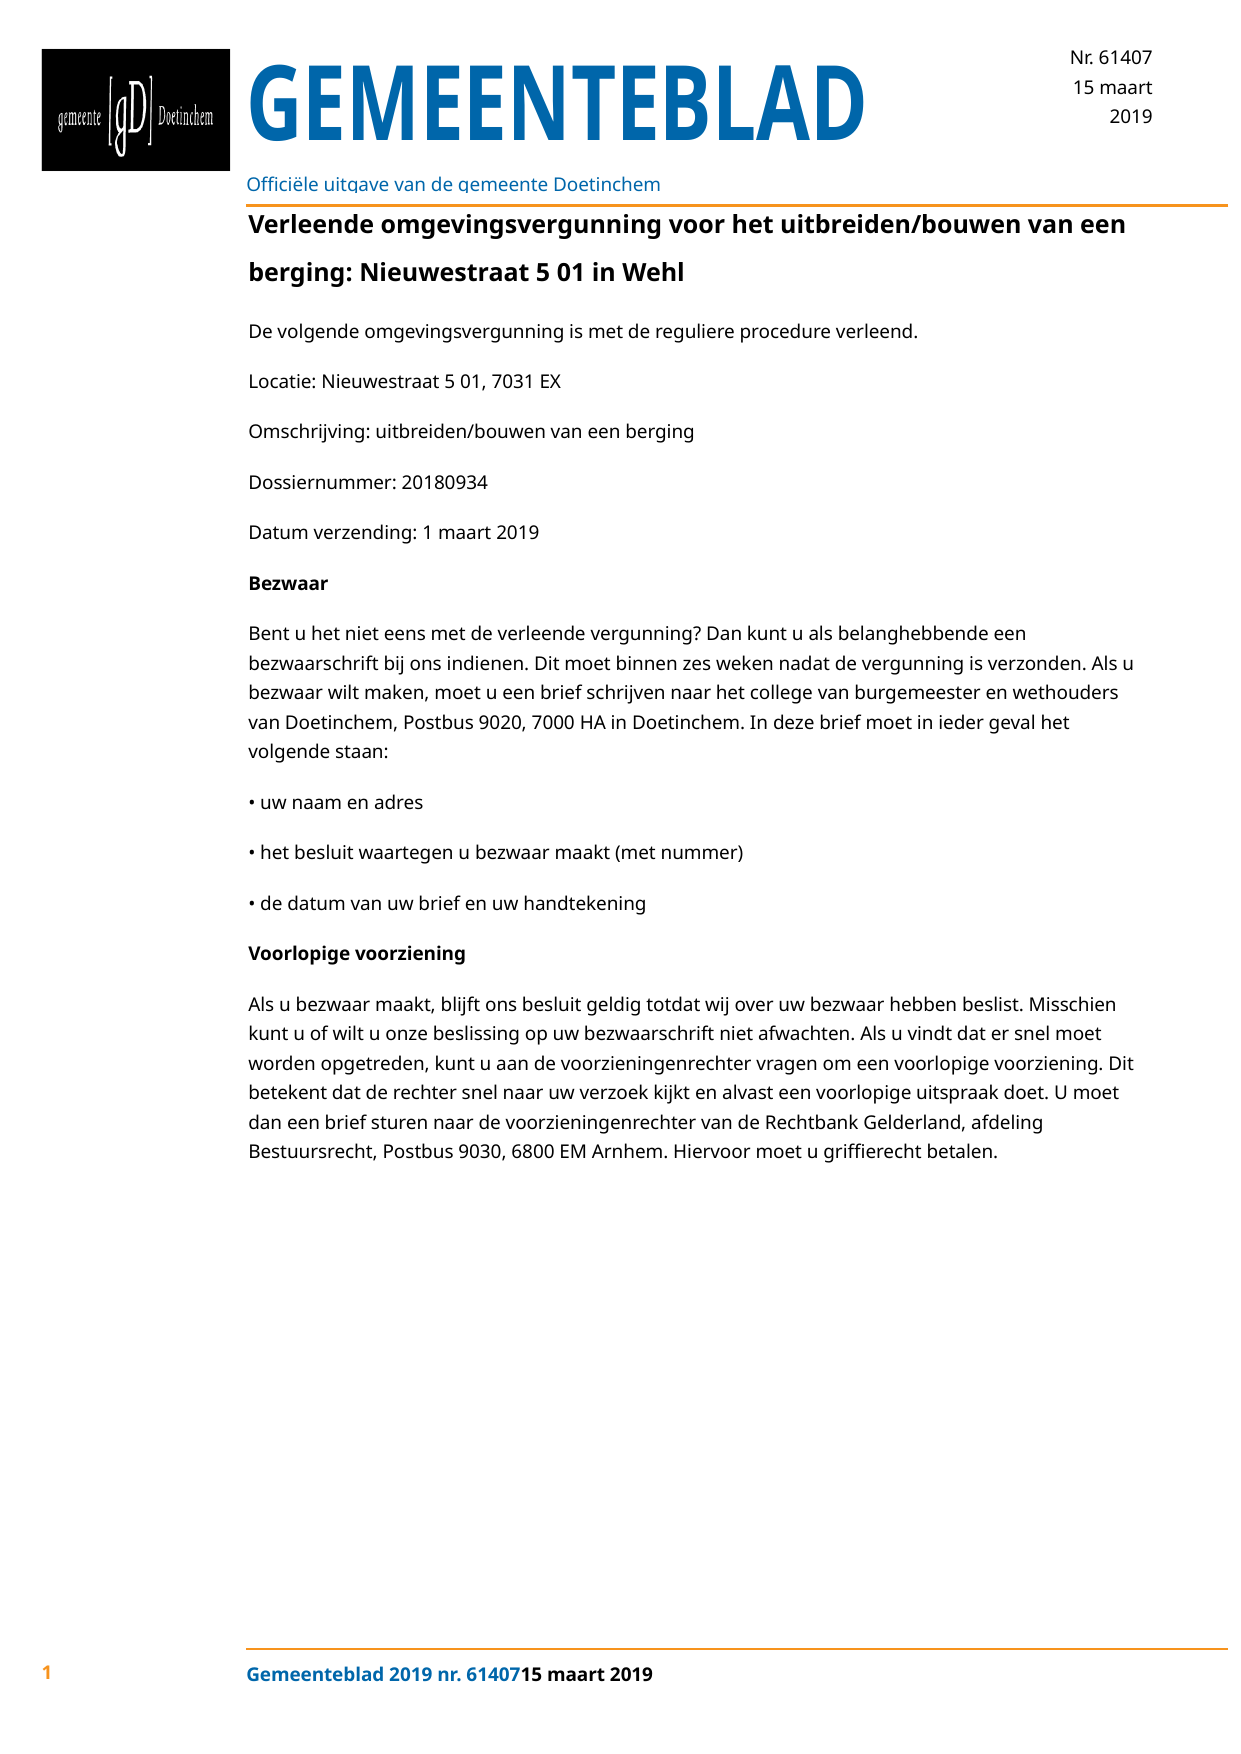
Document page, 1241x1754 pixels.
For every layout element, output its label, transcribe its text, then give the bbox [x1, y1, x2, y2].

text • het besluit waartegen u bezwaar maakt (met nummer) [248, 839, 1152, 865]
picture [41, 47, 231, 172]
text Locatie: Nieuwestraat 5 01, 7031 EX [248, 368, 1152, 394]
text • de datum van uw brief en uw handtekening [248, 890, 1152, 916]
text Datum verzending: 1 maart 2019 [248, 519, 1152, 545]
text Verleende omgevingsvergunning voor het uitbreiden/bouwen van een berging: Nieuwestraat 5 01 in Wehl [248, 207, 1152, 288]
text Bent u het niet eens met de verleende vergunning? Dan kunt u als belanghebbende een bezwaarschrift bij ons indienen. Dit moet binnen zes weken nadat de vergunning is verzonden. Als u bezwaar wilt maken, moet u een brief schrijven naar het college van burgemeester en wethouders van Doetinchem, Postbus 9020, 7000 HA in Doetinchem. In deze brief moet in ieder geval het volgende staan: [248, 620, 1152, 764]
text Dossiernummer: 20180934 [248, 469, 1152, 495]
text Omschrijving: uitbreiden/bouwen van een berging [248, 419, 1152, 444]
text Voorlopige voorziening [248, 940, 1152, 966]
text • uw naam en adres [248, 789, 1152, 815]
text De volgende omgevingsvergunning is met de reguliere procedure verleend. [248, 318, 1152, 344]
text Als u bezwaar maakt, blijft ons besluit geldig totdat wij over uw bezwaar hebben beslist. Misschien kunt u of wilt u onze beslissing op uw bezwaarschrift niet afwachten. Als u vindt dat er snel moet worden opgetreden, kunt u aan de voorzieningenrechter vragen om een voorlopige voorziening. Dit betekent dat de rechter snel naar uw verzoek kijkt en alvast een voorlopige uitspraak doet. U moet dan een brief sturen naar de voorzieningenrechter van de Rechtbank Gelderland, afdeling Bestuursrecht, Postbus 9030, 6800 EM Arnhem. Hiervoor moet u griffierecht betalen. [248, 991, 1152, 1164]
text Bezwaar [248, 570, 1152, 596]
